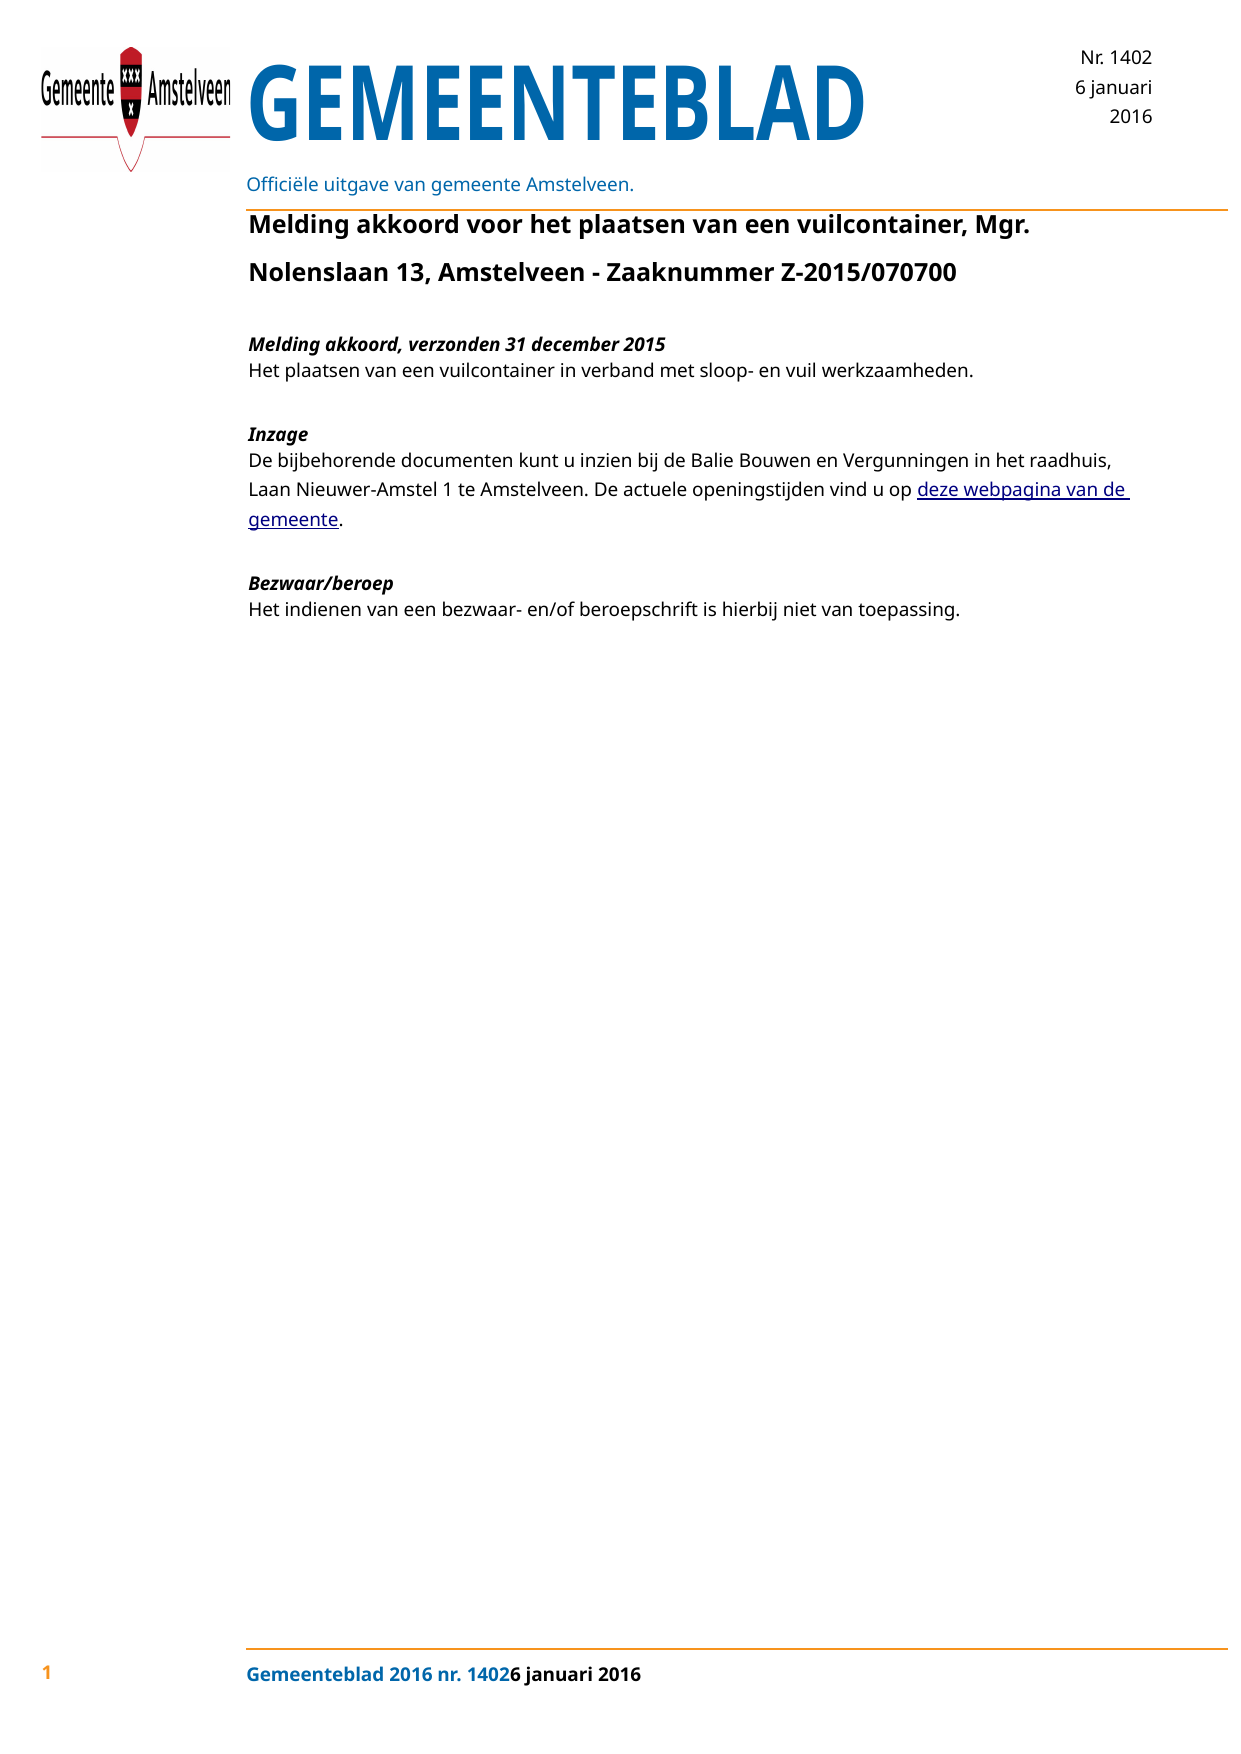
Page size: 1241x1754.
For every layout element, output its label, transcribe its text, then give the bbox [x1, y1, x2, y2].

text De bijbehorende documenten kunt u inzien bij de Balie Bouwen en Vergunningen in het raadhuis, Laan Nieuwer-Amstel 1 te Amstelveen. De actuele openingstijden vind u op deze webpagina van de gemeente. [248, 447, 1152, 532]
text Inzage [248, 421, 1152, 447]
text Melding akkoord voor het plaatsen van een vuilcontainer, Mgr. Nolenslaan 13, Amstelveen - Zaaknummer Z-2015/070700 [248, 211, 1152, 288]
text Het plaatsen van een vuilcontainer in verband met sloop- en vuil werkzaamheden. [248, 357, 1152, 383]
text Melding akkoord, verzonden 31 december 2015 [248, 331, 1152, 357]
picture [41, 47, 231, 172]
text Bezwaar/beroep [248, 570, 1152, 596]
text Het indienen van een bezwaar- en/of beroepschrift is hierbij niet van toepassing. [248, 596, 1152, 621]
